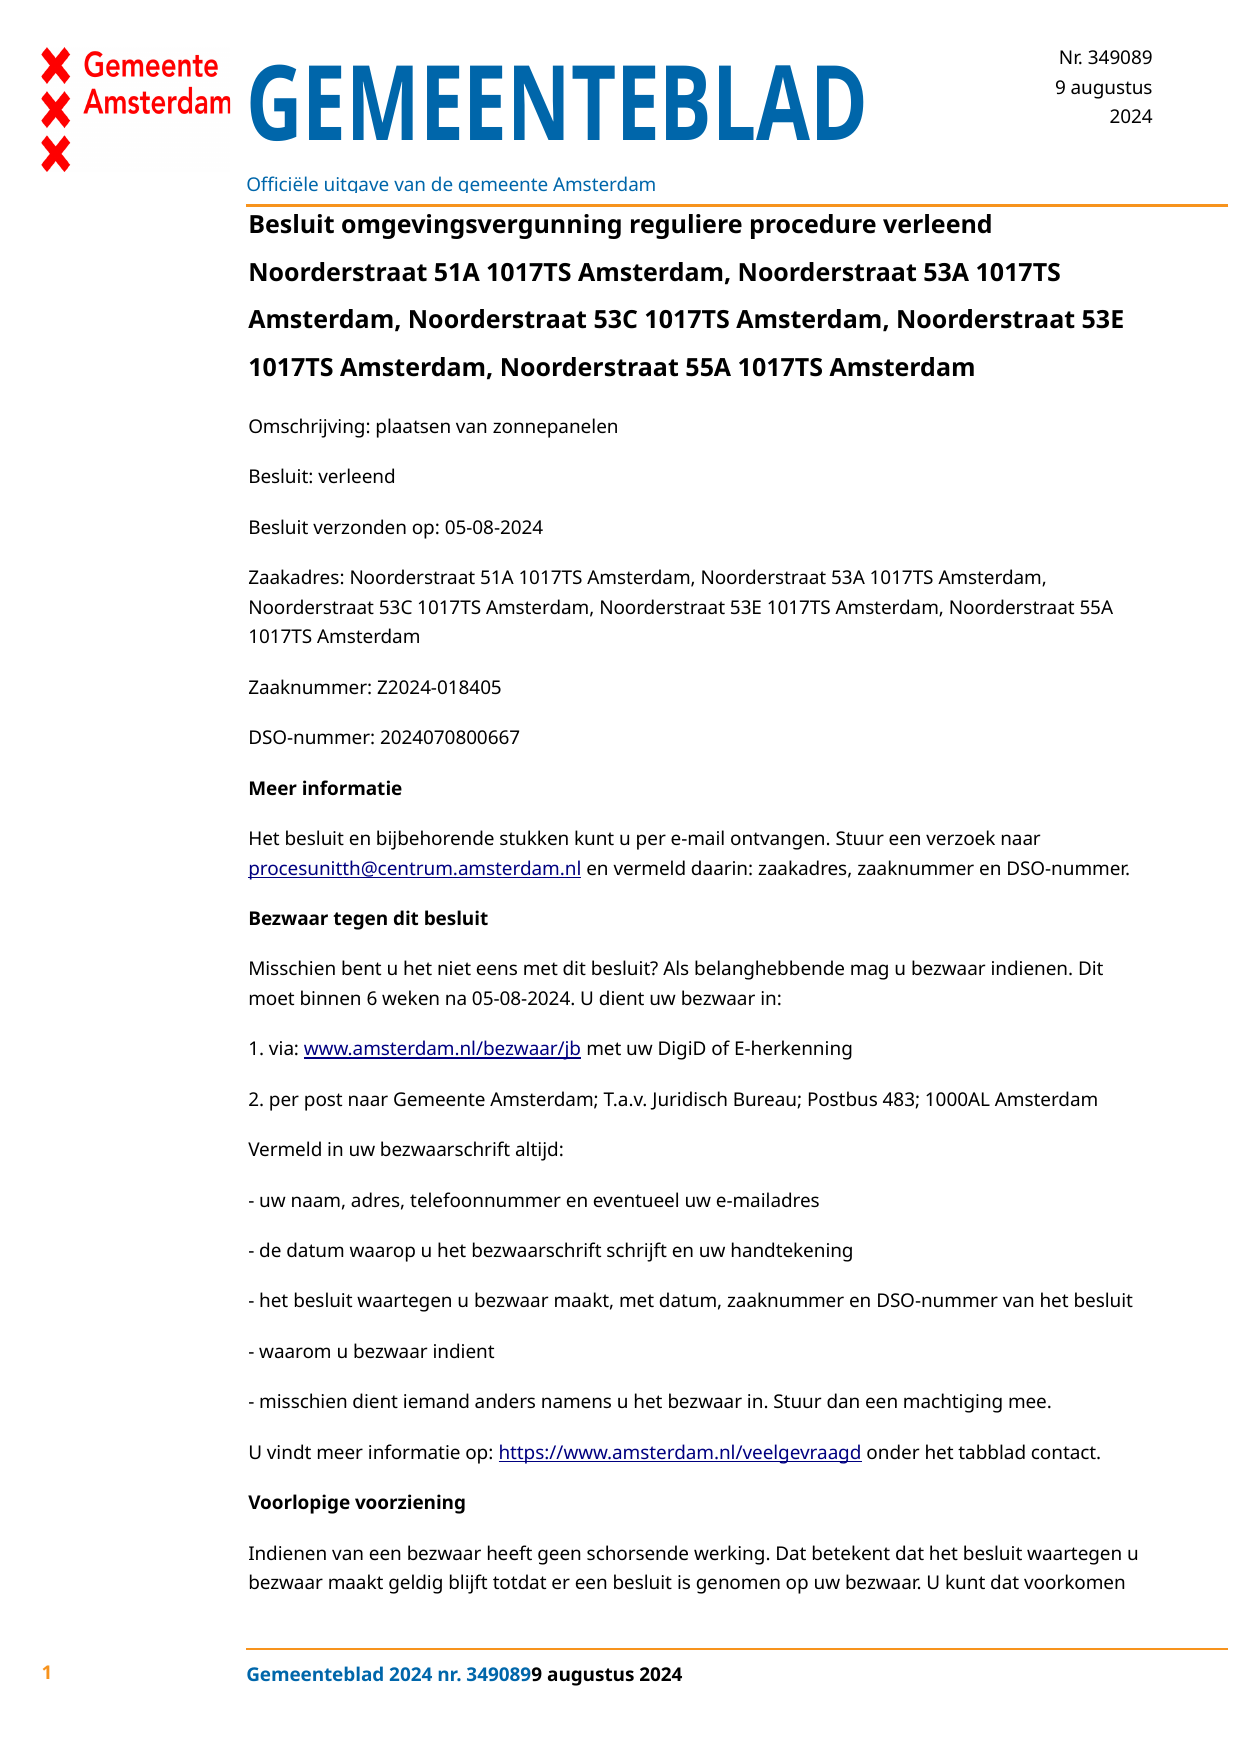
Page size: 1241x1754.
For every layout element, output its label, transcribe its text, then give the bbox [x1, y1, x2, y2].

text U vindt meer informatie op: https://www.amsterdam.nl/veelgevraagd onder het tabblad contact. [248, 1439, 1152, 1465]
text Bezwaar tegen dit besluit [248, 905, 1152, 931]
text Indienen van een bezwaar heeft geen schorsende werking. Dat betekent dat het besluit waartegen u bezwaar maakt geldig blijft totdat er een besluit is genomen op uw bezwaar. U kunt dat voorkomen [248, 1540, 1152, 1595]
text 2. per post naar Gemeente Amsterdam; T.a.v. Juridisch Bureau; Postbus 483; 1000AL Amsterdam [248, 1086, 1152, 1112]
text Het besluit en bijbehorende stukken kunt u per e-mail ontvangen. Stuur een verzoek naar procesunitth@centrum.amsterdam.nl en vermeld daarin: zaakadres, zaaknummer en DSO-nummer. [248, 825, 1152, 881]
text Zaaknummer: Z2024-018405 [248, 674, 1152, 700]
text DSO-nummer: 2024070800667 [248, 724, 1152, 750]
text Vermeld in uw bezwaarschrift altijd: [248, 1136, 1152, 1162]
text - de datum waarop u het bezwaarschrift schrijft en uw handtekening [248, 1237, 1152, 1263]
text Besluit omgevingsvergunning reguliere procedure verleend Noorderstraat 51A 1017TS Amsterdam, Noorderstraat 53A 1017TS Amsterdam, Noorderstraat 53C 1017TS Amsterdam, Noorderstraat 53E 1017TS Amsterdam, Noorderstraat 55A 1017TS Amsterdam [248, 207, 1152, 384]
text Besluit verzonden op: 05-08-2024 [248, 514, 1152, 540]
text Voorlopige voorziening [248, 1489, 1152, 1515]
text - het besluit waartegen u bezwaar maakt, met datum, zaaknummer en DSO-nummer van het besluit [248, 1288, 1152, 1313]
text 1. via: www.amsterdam.nl/bezwaar/jb met uw DigiD of E-herkenning [248, 1036, 1152, 1061]
text - uw naam, adres, telefoonnummer en eventueel uw e-mailadres [248, 1187, 1152, 1213]
text - misschien dient iemand anders namens u het bezwaar in. Stuur dan een machtiging mee. [248, 1388, 1152, 1414]
text Zaakadres: Noorderstraat 51A 1017TS Amsterdam, Noorderstraat 53A 1017TS Amsterdam, Noorderstraat 53C 1017TS Amsterdam, Noorderstraat 53E 1017TS Amsterdam, Noorderstraat 55A 1017TS Amsterdam [248, 564, 1152, 649]
text Meer informatie [248, 775, 1152, 801]
text - waarom u bezwaar indient [248, 1338, 1152, 1364]
text Besluit: verleend [248, 463, 1152, 489]
text Omschrijving: plaatsen van zonnepanelen [248, 413, 1152, 439]
picture [41, 47, 231, 172]
text Misschien bent u het niet eens met dit besluit? Als belanghebbende mag u bezwaar indienen. Dit moet binnen 6 weken na 05-08-2024. U dient uw bezwaar in: [248, 956, 1152, 1011]
